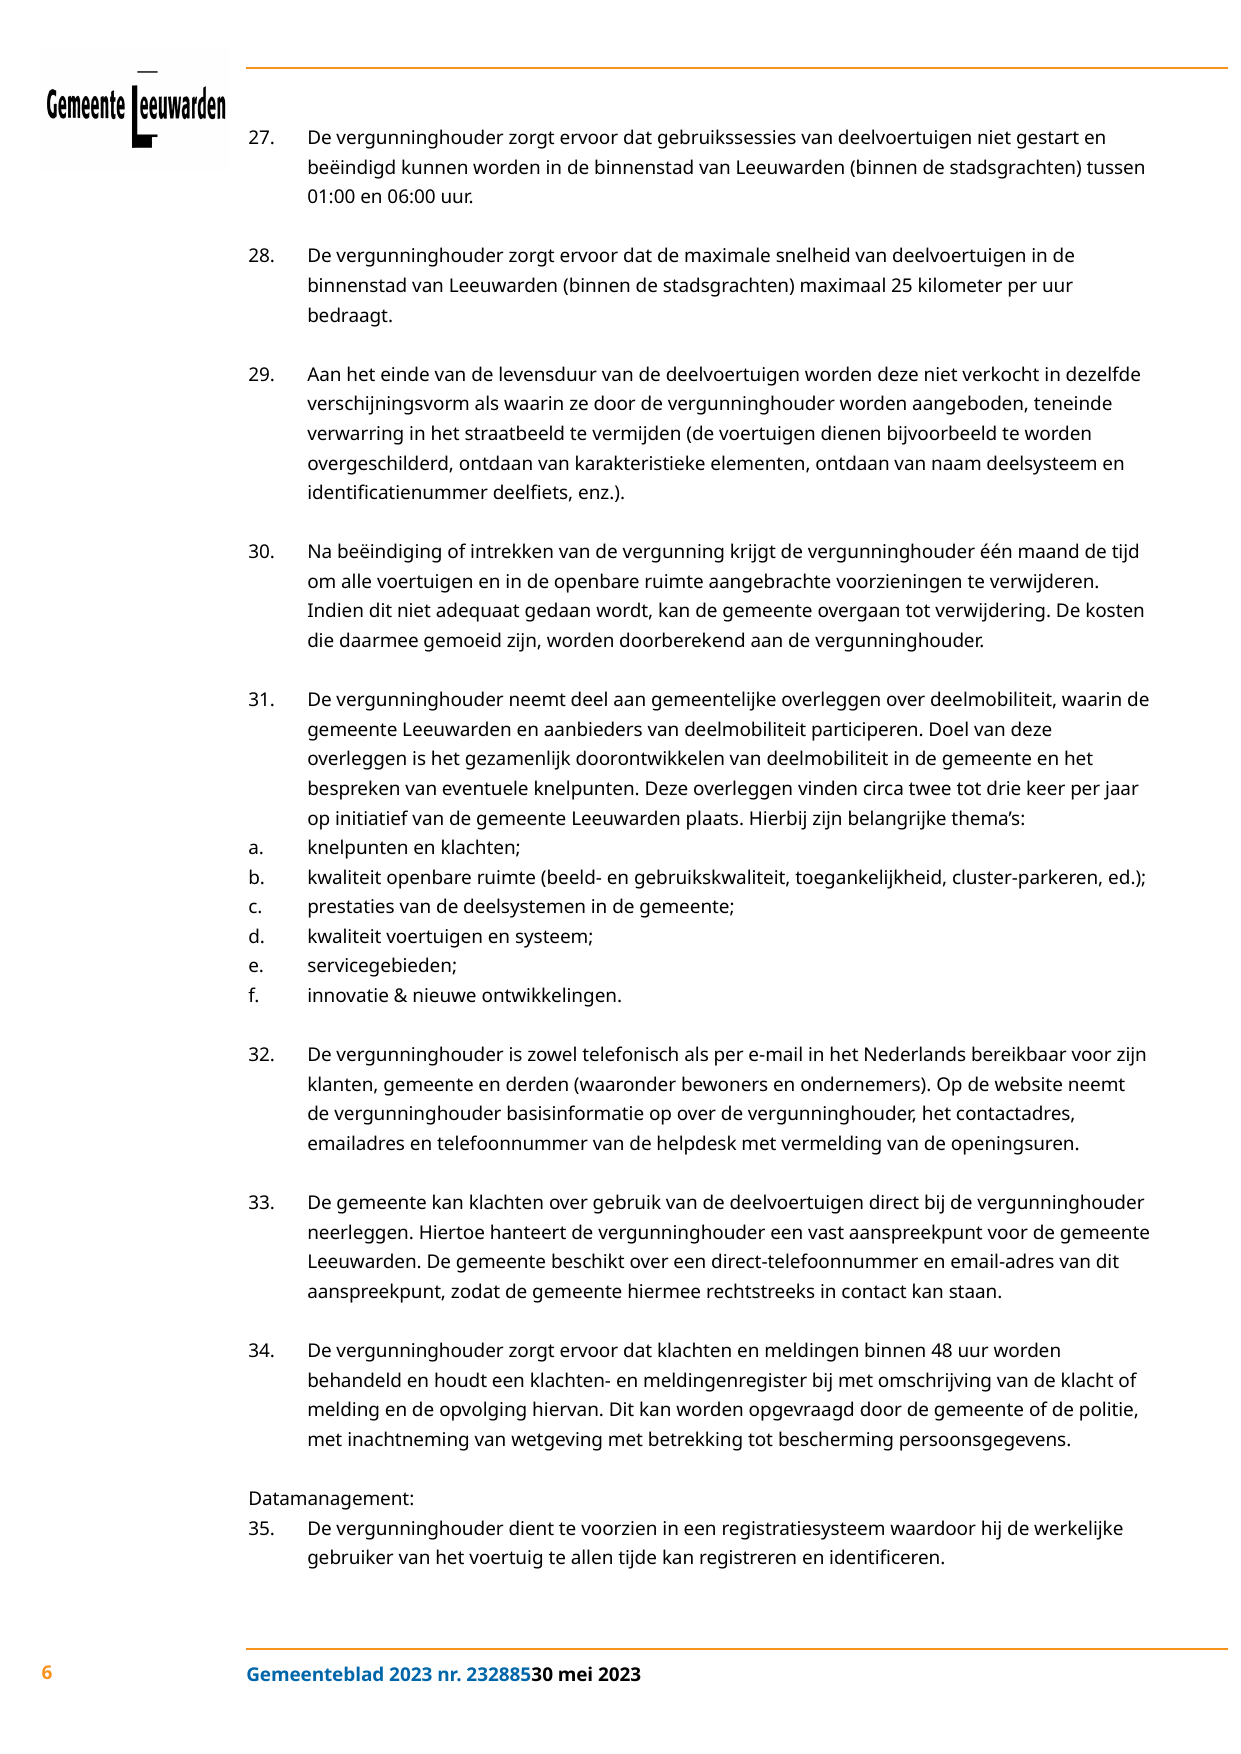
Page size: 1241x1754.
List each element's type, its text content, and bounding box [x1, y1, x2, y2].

list De vergunninghouder zorgt ervoor dat gebruikssessies van deelvoertuigen niet gestart en beëindigd kunnen worden in de binnenstad van Leeuwarden (binnen de stadsgrachten) tussen 01:00 en 06:00 uur. [248, 124, 1152, 209]
list De vergunninghouder neemt deel aan gemeentelijke overleggen over deelmobiliteit, waarin de gemeente Leeuwarden en aanbieders van deelmobiliteit participeren. Doel van deze overleggen is het gezamenlijk doorontwikkelen van deelmobiliteit in de gemeente en het bespreken van eventuele knelpunten. Deze overleggen vinden circa twee tot drie keer per jaar op initiatief van de gemeente Leeuwarden plaats. Hierbij zijn belangrijke thema’s: [248, 686, 1152, 831]
list knelpunten en klachten; [248, 834, 1152, 860]
list kwaliteit openbare ruimte (beeld- en gebruikskwaliteit, toegankelijkheid, cluster-parkeren, ed.); [248, 864, 1152, 890]
picture [41, 47, 231, 172]
list De vergunninghouder zorgt ervoor dat klachten en meldingen binnen 48 uur worden behandeld en houdt een klachten- en meldingenregister bij met omschrijving van de klacht of melding en de opvolging hiervan. Dit kan worden opgevraagd door de gemeente of de politie, met inachtneming van wetgeving met betrekking tot bescherming persoonsgegevens. [248, 1337, 1152, 1452]
list innovatie & nieuwe ontwikkelingen. [248, 982, 1152, 1008]
text Datamanagement: [248, 1485, 1152, 1511]
list De gemeente kan klachten over gebruik van de deelvoertuigen direct bij de vergunninghouder neerleggen. Hiertoe hanteert de vergunninghouder een vast aanspreekpunt voor de gemeente Leeuwarden. De gemeente beschikt over een direct-telefoonnummer en email-adres van dit aanspreekpunt, zodat de gemeente hiermee rechtstreeks in contact kan staan. [248, 1189, 1152, 1304]
list De vergunninghouder dient te voorzien in een registratiesysteem waardoor hij de werkelijke gebruiker van het voertuig te allen tijde kan registreren en identificeren. [248, 1515, 1152, 1570]
list De vergunninghouder zorgt ervoor dat de maximale snelheid van deelvoertuigen in de binnenstad van Leeuwarden (binnen de stadsgrachten) maximaal 25 kilometer per uur bedraagt. [248, 243, 1152, 328]
list De vergunninghouder is zowel telefonisch als per e-mail in het Nederlands bereikbaar voor zijn klanten, gemeente en derden (waaronder bewoners en ondernemers). Op de website neemt de vergunninghouder basisinformatie op over de vergunninghouder, het contactadres, emailadres en telefoonnummer van de helpdesk met vermelding van de openingsuren. [248, 1041, 1152, 1156]
list Na beëindiging of intrekken van de vergunning krijgt de vergunninghouder één maand de tijd om alle voertuigen en in de openbare ruimte aangebrachte voorzieningen te verwijderen. Indien dit niet adequaat gedaan wordt, kan de gemeente overgaan tot verwijdering. De kosten die daarmee gemoeid zijn, worden doorberekend aan de vergunninghouder. [248, 538, 1152, 653]
list Aan het einde van de levensduur van de deelvoertuigen worden deze niet verkocht in dezelfde verschijningsvorm als waarin ze door de vergunninghouder worden aangeboden, teneinde verwarring in het straatbeeld te vermijden (de voertuigen dienen bijvoorbeeld te worden overgeschilderd, ontdaan van karakteristieke elementen, ontdaan van naam deelsysteem en identificatienummer deelfiets, enz.). [248, 361, 1152, 505]
list servicegebieden; [248, 953, 1152, 978]
list kwaliteit voertuigen en systeem; [248, 923, 1152, 949]
list prestaties van de deelsystemen in de gemeente; [248, 893, 1152, 919]
